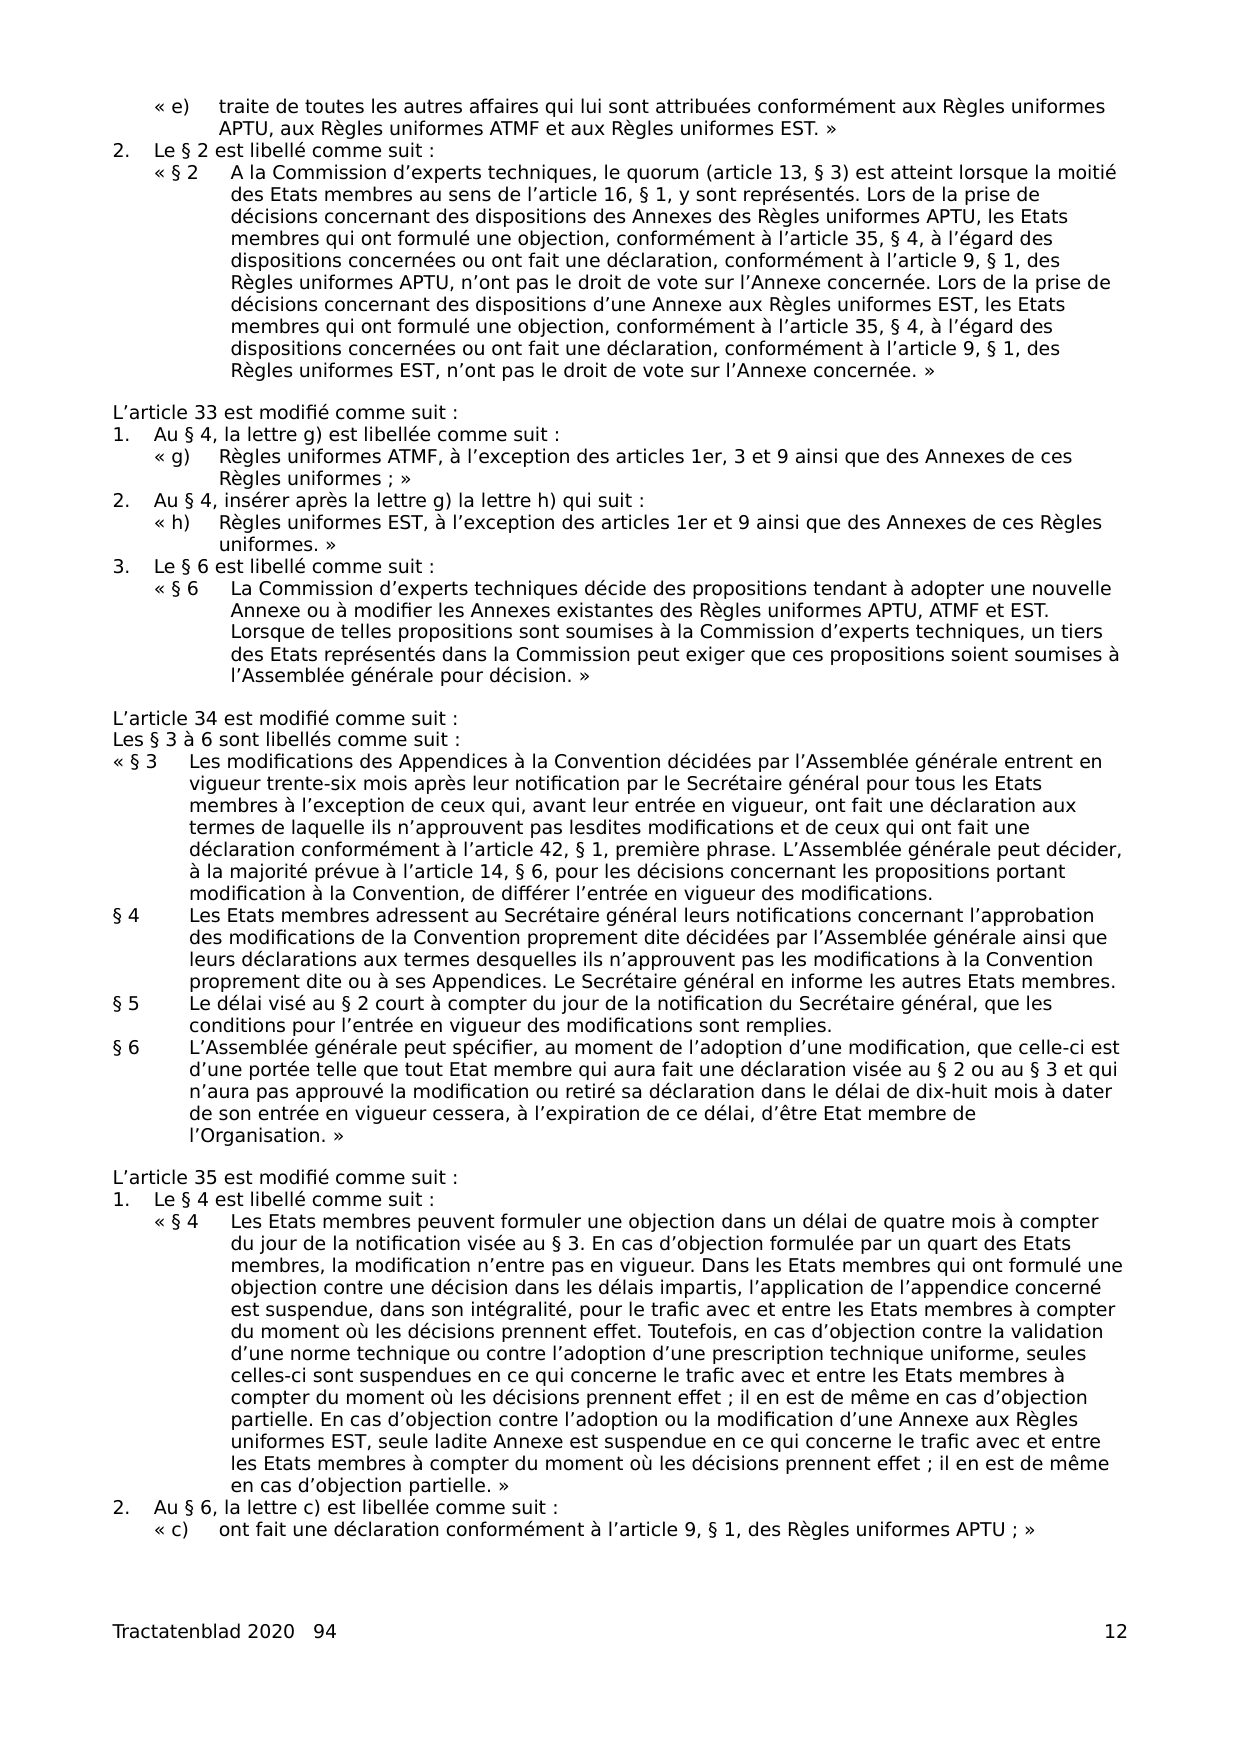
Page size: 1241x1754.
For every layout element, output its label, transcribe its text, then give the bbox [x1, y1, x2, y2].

text « c) ont fait une déclaration conformément à l’article 9, § 1, des Règles uniformes APTU ; » [153, 1519, 1128, 1541]
text 3. Le § 6 est libellé comme suit : [112, 556, 1128, 577]
text 2. Au § 6, la lettre c) est libellée comme suit : [112, 1497, 1128, 1519]
text « h) Règles uniformes EST, à l’exception des articles 1er et 9 ainsi que des Annexes de ces Règles uniformes. » [153, 512, 1128, 556]
text « § 3 Les modifications des Appendices à la Convention décidées par l’Assemblée générale entrent en vigueur trente-six mois après leur notification par le Secrétaire général pour tous les Etats membres à l’exception de ceux qui, avant leur entrée en vigueur, ont fait une déclaration aux termes de laquelle ils n’approuvent pas lesdites modifications et de ceux qui ont fait une déclaration conformément à l’article 42, § 1, première phrase. L’Assemblée générale peut décider, à la majorité prévue à l’article 14, § 6, pour les décisions concernant les propositions portant modification à la Convention, de différer l’entrée en vigueur des modifications. [112, 751, 1128, 905]
text § 6 L’Assemblée générale peut spécifier, au moment de l’adoption d’une modification, que celle-ci est d’une portée telle que tout Etat membre qui aura fait une déclaration visée au § 2 ou au § 3 et qui n’aura pas approuvé la modification ou retiré sa déclaration dans le délai de dix-huit mois à dater de son entrée en vigueur cessera, à l’expiration de ce délai, d’être Etat membre de l’Organisation. » [112, 1037, 1128, 1147]
text § 4 Les Etats membres adressent au Secrétaire général leurs notifications concernant l’approbation des modifications de la Convention proprement dite décidées par l’Assemblée générale ainsi que leurs déclarations aux termes desquelles ils n’approuvent pas les modifications à la Convention proprement dite ou à ses Appendices. Le Secrétaire général en informe les autres Etats membres. [112, 905, 1128, 993]
text 2. Au § 4, insérer après la lettre g) la lettre h) qui suit : [112, 489, 1128, 512]
text « § 4 Les Etats membres peuvent formuler une objection dans un délai de quatre mois à compter du jour de la notification visée au § 3. En cas d’objection formulée par un quart des Etats membres, la modification n’entre pas en vigueur. Dans les Etats membres qui ont formulé une objection contre une décision dans les délais impartis, l’application de l’appendice concerné est suspendue, dans son intégralité, pour le trafic avec et entre les Etats membres à compter du moment où les décisions prennent effet. Toutefois, en cas d’objection contre la validation d’une norme technique ou contre l’adoption d’une prescription technique uniforme, seules celles-ci sont suspendues en ce qui concerne le trafic avec et entre les Etats membres à compter du moment où les décisions prennent effet ; il en est de même en cas d’objection partielle. En cas d’objection contre l’adoption ou la modification d’une Annexe aux Règles uniformes EST, seule ladite Annexe est suspendue en ce qui concerne le trafic avec et entre les Etats membres à compter du moment où les décisions prennent effet ; il en est de même en cas d’objection partielle. » [153, 1211, 1128, 1497]
text L’article 33 est modifié comme suit : [112, 402, 1128, 424]
text 1. Le § 4 est libellé comme suit : [112, 1189, 1128, 1211]
text Les § 3 à 6 sont libellés comme suit : [112, 729, 1128, 751]
text « g) Règles uniformes ATMF, à l’exception des articles 1er, 3 et 9 ainsi que des Annexes de ces Règles uniformes ; » [153, 446, 1128, 489]
text « § 6 La Commission d’experts techniques décide des propositions tendant à adopter une nouvelle Annexe ou à modifier les Annexes existantes des Règles uniformes APTU, ATMF et EST. Lorsque de telles propositions sont soumises à la Commission d’experts techniques, un tiers des Etats représentés dans la Commission peut exiger que ces propositions soient soumises à l’Assemblée générale pour décision. » [153, 577, 1128, 687]
text L’article 35 est modifié comme suit : [112, 1167, 1128, 1189]
text 2. Le § 2 est libellé comme suit : [112, 140, 1128, 162]
text 1. Au § 4, la lettre g) est libellée comme suit : [112, 424, 1128, 446]
text § 5 Le délai visé au § 2 court à compter du jour de la notification du Secrétaire général, que les conditions pour l’entrée en vigueur des modifications sont remplies. [112, 993, 1128, 1037]
text L’article 34 est modifié comme suit : [112, 707, 1128, 729]
text « § 2 A la Commission d’experts techniques, le quorum (article 13, § 3) est atteint lorsque la moitié des Etats membres au sens de l’article 16, § 1, y sont représentés. Lors de la prise de décisions concernant des dispositions des Annexes des Règles uniformes APTU, les Etats membres qui ont formulé une objection, conformément à l’article 35, § 4, à l’égard des dispositions concernées ou ont fait une déclaration, conformément à l’article 9, § 1, des Règles uniformes APTU, n’ont pas le droit de vote sur l’Annexe concernée. Lors de la prise de décisions concernant des dispositions d’une Annexe aux Règles uniformes EST, les Etats membres qui ont formulé une objection, conformément à l’article 35, § 4, à l’égard des dispositions concernées ou ont fait une déclaration, conformément à l’article 9, § 1, des Règles uniformes EST, n’ont pas le droit de vote sur l’Annexe concernée. » [153, 162, 1128, 382]
text « e) traite de toutes les autres affaires qui lui sont attribuées conformément aux Règles uniformes APTU, aux Règles uniformes ATMF et aux Règles uniformes EST. » [153, 96, 1128, 140]
